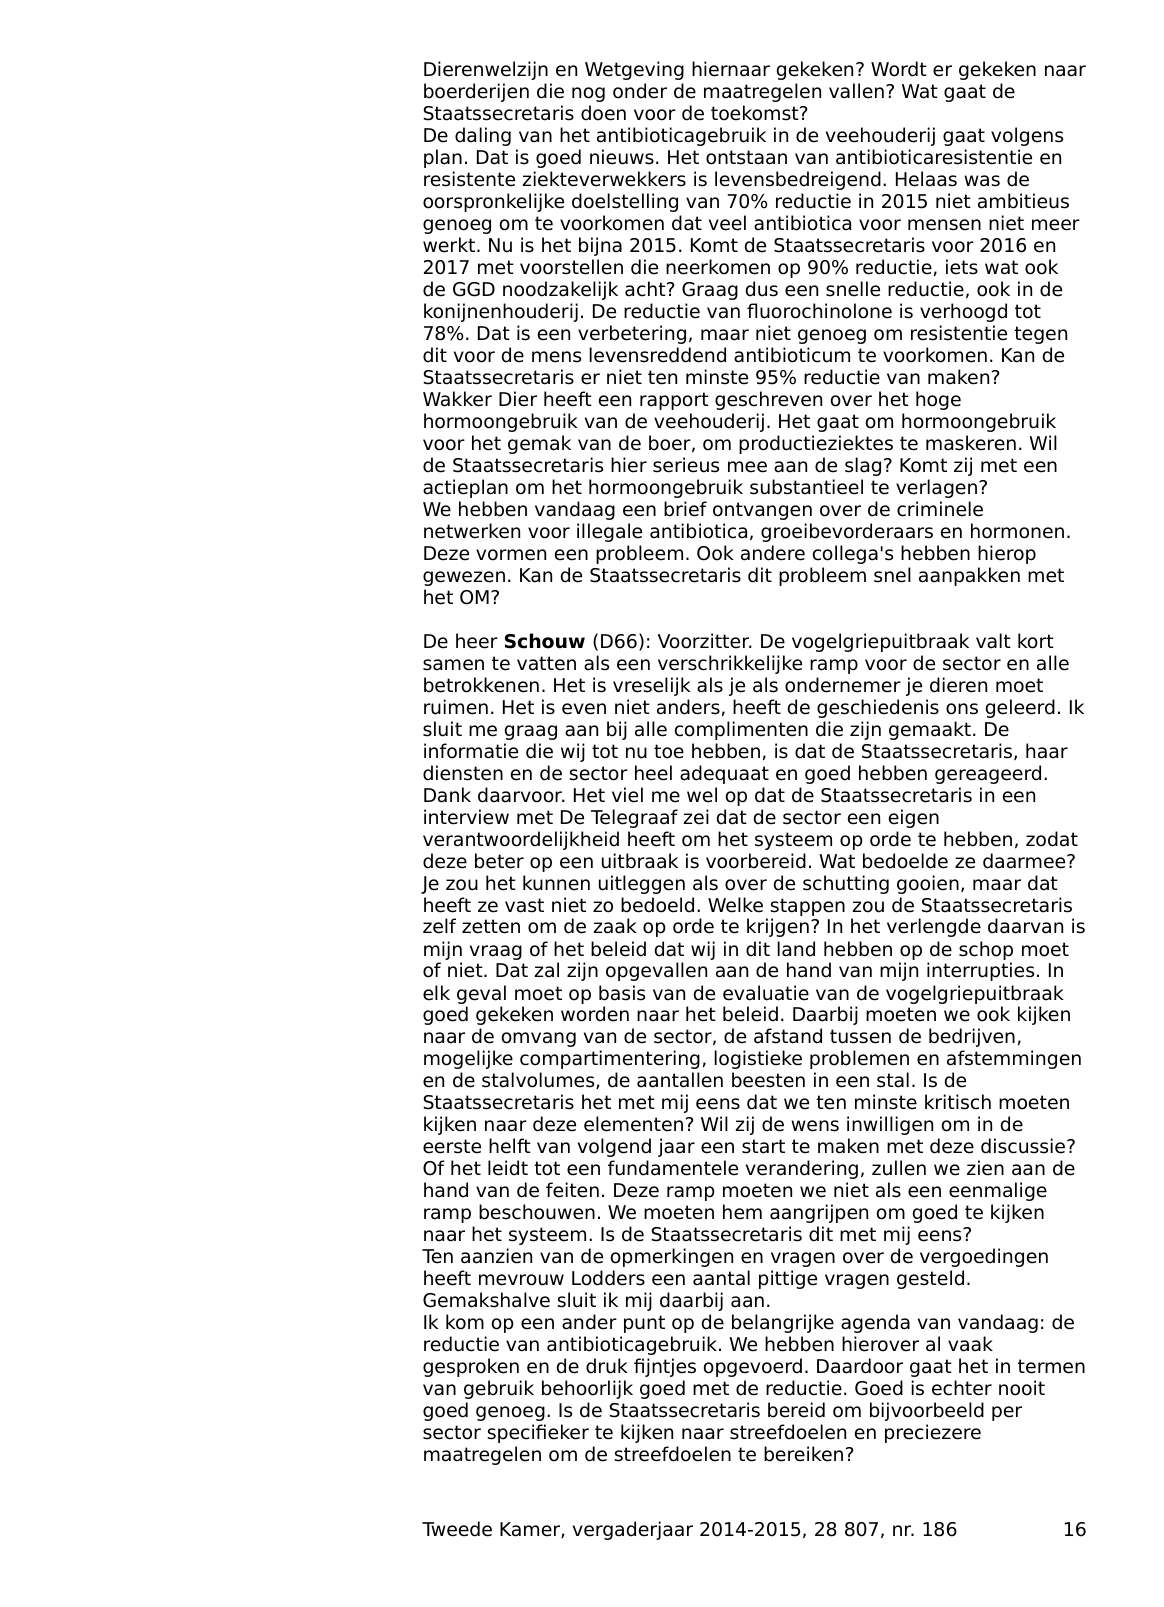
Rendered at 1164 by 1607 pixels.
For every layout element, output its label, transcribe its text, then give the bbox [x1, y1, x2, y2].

text Ten aanzien van de opmerkingen en vragen over de vergoedingen heeft mevrouw Lodders een aantal pittige vragen gesteld. Gemakshalve sluit ik mij daarbij aan. [422, 1246, 1087, 1312]
text De heer Schouw (D66): Voorzitter. De vogelgriepuitbraak valt kort samen te vatten als een verschrikkelijke ramp voor de sector en alle betrokkenen. Het is vreselijk als je als ondernemer je dieren moet ruimen. Het is even niet anders, heeft de geschiedenis ons geleerd. Ik sluit me graag aan bij alle complimenten die zijn gemaakt. De informatie die wij tot nu toe hebben, is dat de Staatssecretaris, haar diensten en de sector heel adequaat en goed hebben gereageerd. Dank daarvoor. Het viel me wel op dat de Staatssecretaris in een interview met De Telegraaf zei dat de sector een eigen verantwoordelijkheid heeft om het systeem op orde te hebben, zodat deze beter op een uitbraak is voorbereid. Wat bedoelde ze daarmee? Je zou het kunnen uitleggen als over de schutting gooien, maar dat heeft ze vast niet zo bedoeld. Welke stappen zou de Staatssecretaris zelf zetten om de zaak op orde te krijgen? In het verlengde daarvan is mijn vraag of het beleid dat wij in dit land hebben op de schop moet of niet. Dat zal zijn opgevallen aan de hand van mijn interrupties. In elk geval moet op basis van de evaluatie van de vogelgriepuitbraak goed gekeken worden naar het beleid. Daarbij moeten we ook kijken naar de omvang van de sector, de afstand tussen de bedrijven, mogelijke compartimentering, logistieke problemen en afstemmingen en de stalvolumes, de aantallen beesten in een stal. Is de Staatssecretaris het met mij eens dat we ten minste kritisch moeten kijken naar deze elementen? Wil zij de wens inwilligen om in de eerste helft van volgend jaar een start te maken met deze discussie? Of het leidt tot een fundamentele verandering, zullen we zien aan de hand van de feiten. Deze ramp moeten we niet als een eenmalige ramp beschouwen. We moeten hem aangrijpen om goed te kijken naar het systeem. Is de Staatssecretaris dit met mij eens? [422, 631, 1087, 1246]
text Ik kom op een ander punt op de belangrijke agenda van vandaag: de reductie van antibioticagebruik. We hebben hierover al vaak gesproken en de druk fijntjes opgevoerd. Daardoor gaat het in termen van gebruik behoorlijk goed met de reductie. Goed is echter nooit goed genoeg. Is de Staatssecretaris bereid om bijvoorbeeld per sector specifieker te kijken naar streefdoelen en preciezere maatregelen om de streefdoelen te bereiken? [422, 1312, 1087, 1466]
text De daling van het antibioticagebruik in de veehouderij gaat volgens plan. Dat is goed nieuws. Het ontstaan van antibioticaresistentie en resistente ziekteverwekkers is levensbedreigend. Helaas was de oorspronkelijke doelstelling van 70% reductie in 2015 niet ambitieus genoeg om te voorkomen dat veel antibiotica voor mensen niet meer werkt. Nu is het bijna 2015. Komt de Staatssecretaris voor 2016 en 2017 met voorstellen die neerkomen op 90% reductie, iets wat ook de GGD noodzakelijk acht? Graag dus een snelle reductie, ook in de konijnenhouderij. De reductie van fluorochinolone is verhoogd tot 78%. Dat is een verbetering, maar niet genoeg om resistentie tegen dit voor de mens levensreddend antibioticum te voorkomen. Kan de Staatssecretaris er niet ten minste 95% reductie van maken? [422, 125, 1087, 389]
text Wakker Dier heeft een rapport geschreven over het hoge hormoongebruik van de veehouderij. Het gaat om hormoongebruik voor het gemak van de boer, om productieziektes te maskeren. Wil de Staatssecretaris hier serieus mee aan de slag? Komt zij met een actieplan om het hormoongebruik substantieel te verlagen? [422, 389, 1087, 499]
text We hebben vandaag een brief ontvangen over de criminele netwerken voor illegale antibiotica, groeibevorderaars en hormonen. Deze vormen een probleem. Ook andere collega's hebben hierop gewezen. Kan de Staatssecretaris dit probleem snel aanpakken met het OM? [422, 499, 1087, 608]
text Dierenwelzijn en Wetgeving hiernaar gekeken? Wordt er gekeken naar boerderijen die nog onder de maatregelen vallen? Wat gaat de Staatssecretaris doen voor de toekomst? [422, 59, 1087, 125]
